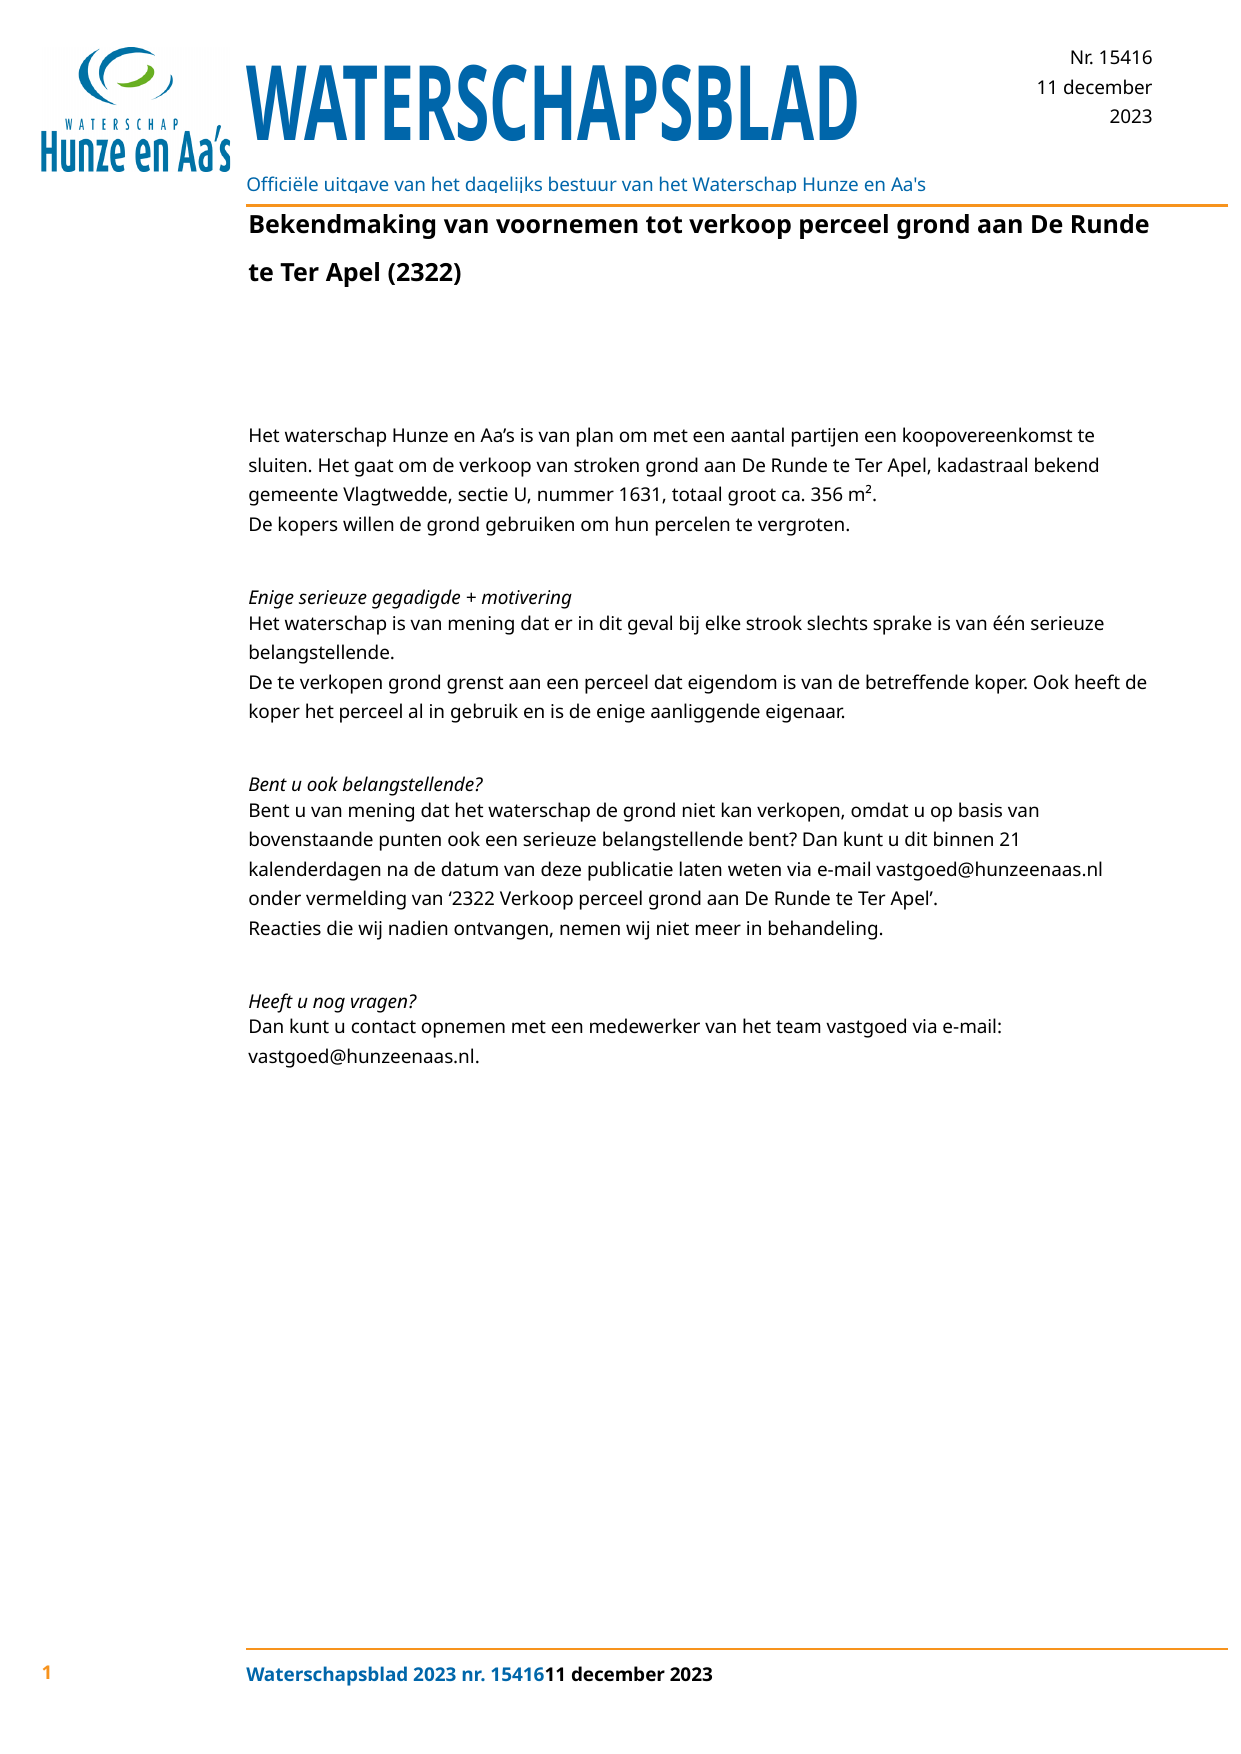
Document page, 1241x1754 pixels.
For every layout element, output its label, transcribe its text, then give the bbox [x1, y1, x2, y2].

text Bekendmaking van voornemen tot verkoop perceel grond aan De Runde te Ter Apel (2322) [248, 207, 1152, 288]
text Enige serieuze gegadigde + motivering [248, 584, 1152, 610]
text Dan kunt u contact opnemen met een medewerker van het team vastgoed via e-mail: vastgoed@hunzeenaas.nl. [248, 1014, 1152, 1069]
text Bent u ook belangstellende? [248, 771, 1152, 797]
text De te verkopen grond grenst aan een perceel dat eigendom is van de betreffende koper. Ook heeft de koper het perceel al in gebruik en is de enige aanliggende eigenaar. [248, 669, 1152, 724]
text Het waterschap is van mening dat er in dit geval bij elke strook slechts sprake is van één serieuze belangstellende. [248, 610, 1152, 665]
text De kopers willen de grond gebruiken om hun percelen te vergroten. [248, 511, 1152, 537]
text Bent u van mening dat het waterschap de grond niet kan verkopen, omdat u op basis van bovenstaande punten ook een serieuze belangstellende bent? Dan kunt u dit binnen 21 kalenderdagen na de datum van deze publicatie laten weten via e-mail vastgoed@hunzeenaas.nl onder vermelding van ‘2322 Verkoop perceel grond aan De Runde te Ter Apel’. [248, 797, 1152, 911]
text Het waterschap Hunze en Aa’s is van plan om met een aantal partijen een koopovereenkomst te sluiten. Het gaat om de verkoop van stroken grond aan De Runde te Ter Apel, kadastraal bekend gemeente Vlagtwedde, sectie U, nummer 1631, totaal groot ca. 356 m². [248, 422, 1152, 507]
picture [41, 47, 231, 172]
text Heeft u nog vragen? [248, 988, 1152, 1014]
picture [47, 154, 51, 172]
picture [226, 145, 231, 156]
picture [183, 163, 191, 172]
text Reacties die wij nadien ontvangen, nemen wij niet meer in behandeling. [248, 915, 1152, 941]
